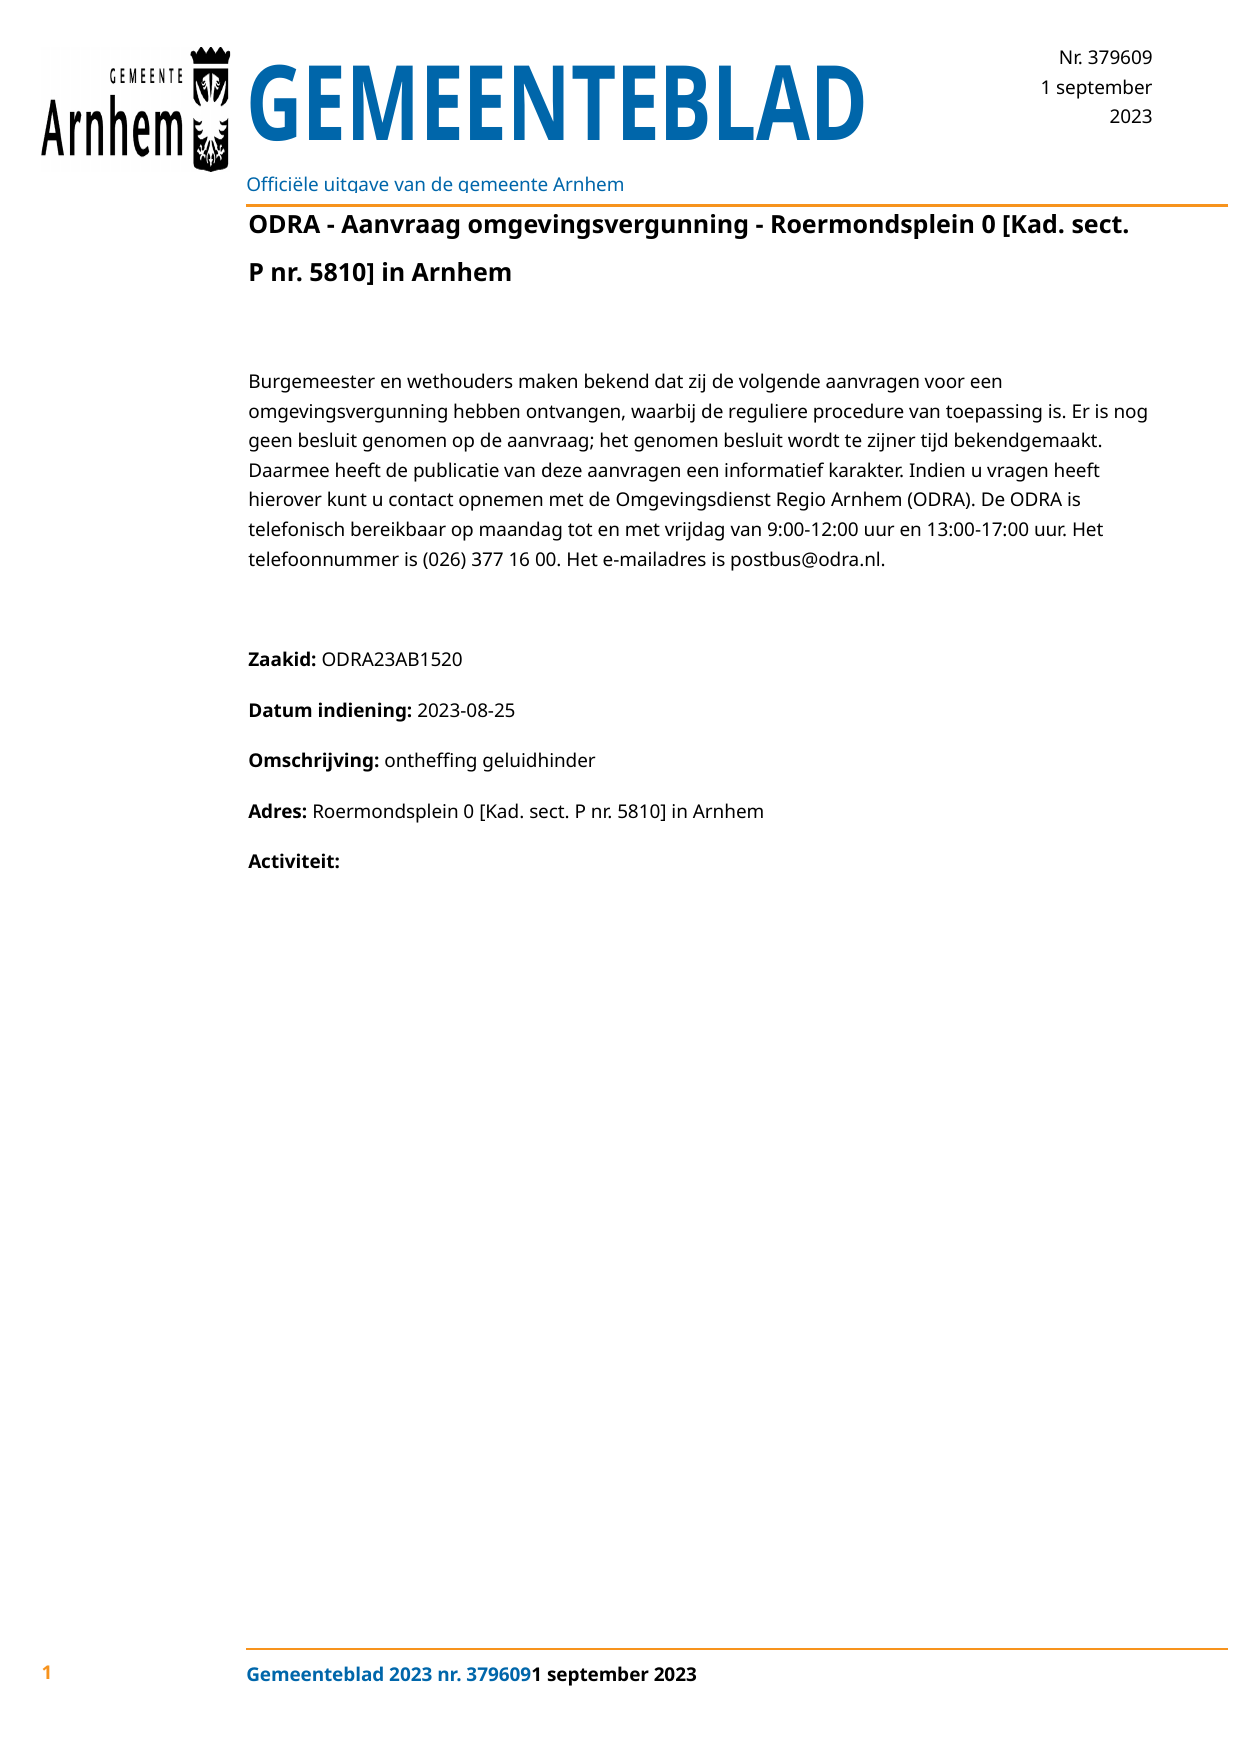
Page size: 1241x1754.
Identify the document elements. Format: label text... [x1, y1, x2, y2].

picture [41, 47, 231, 172]
text Omschrijving: ontheffing geluidhinder [248, 747, 1152, 773]
text Datum indiening: 2023-08-25 [248, 697, 1152, 723]
text Zaakid: ODRA23AB1520 [248, 647, 1152, 672]
text Burgemeester en wethouders maken bekend dat zij de volgende aanvragen voor een omgevingsvergunning hebben ontvangen, waarbij de reguliere procedure van toepassing is. Er is nog geen besluit genomen op de aanvraag; het genomen besluit wordt te zijner tijd bekendgemaakt. Daarmee heeft de publicatie van deze aanvragen een informatief karakter. Indien u vragen heeft hierover kunt u contact opnemen met de Omgevingsdienst Regio Arnhem (ODRA). De ODRA is telefonisch bereikbaar op maandag tot en met vrijdag van 9:00-12:00 uur en 13:00-17:00 uur. Het telefoonnummer is (026) 377 16 00. Het e-mailadres is postbus@odra.nl. [248, 368, 1152, 572]
text Adres: Roermondsplein 0 [Kad. sect. P nr. 5810] in Arnhem [248, 798, 1152, 824]
text ODRA - Aanvraag omgevingsvergunning - Roermondsplein 0 [Kad. sect. P nr. 5810] in Arnhem [248, 207, 1152, 288]
text Activiteit: [248, 848, 1152, 874]
